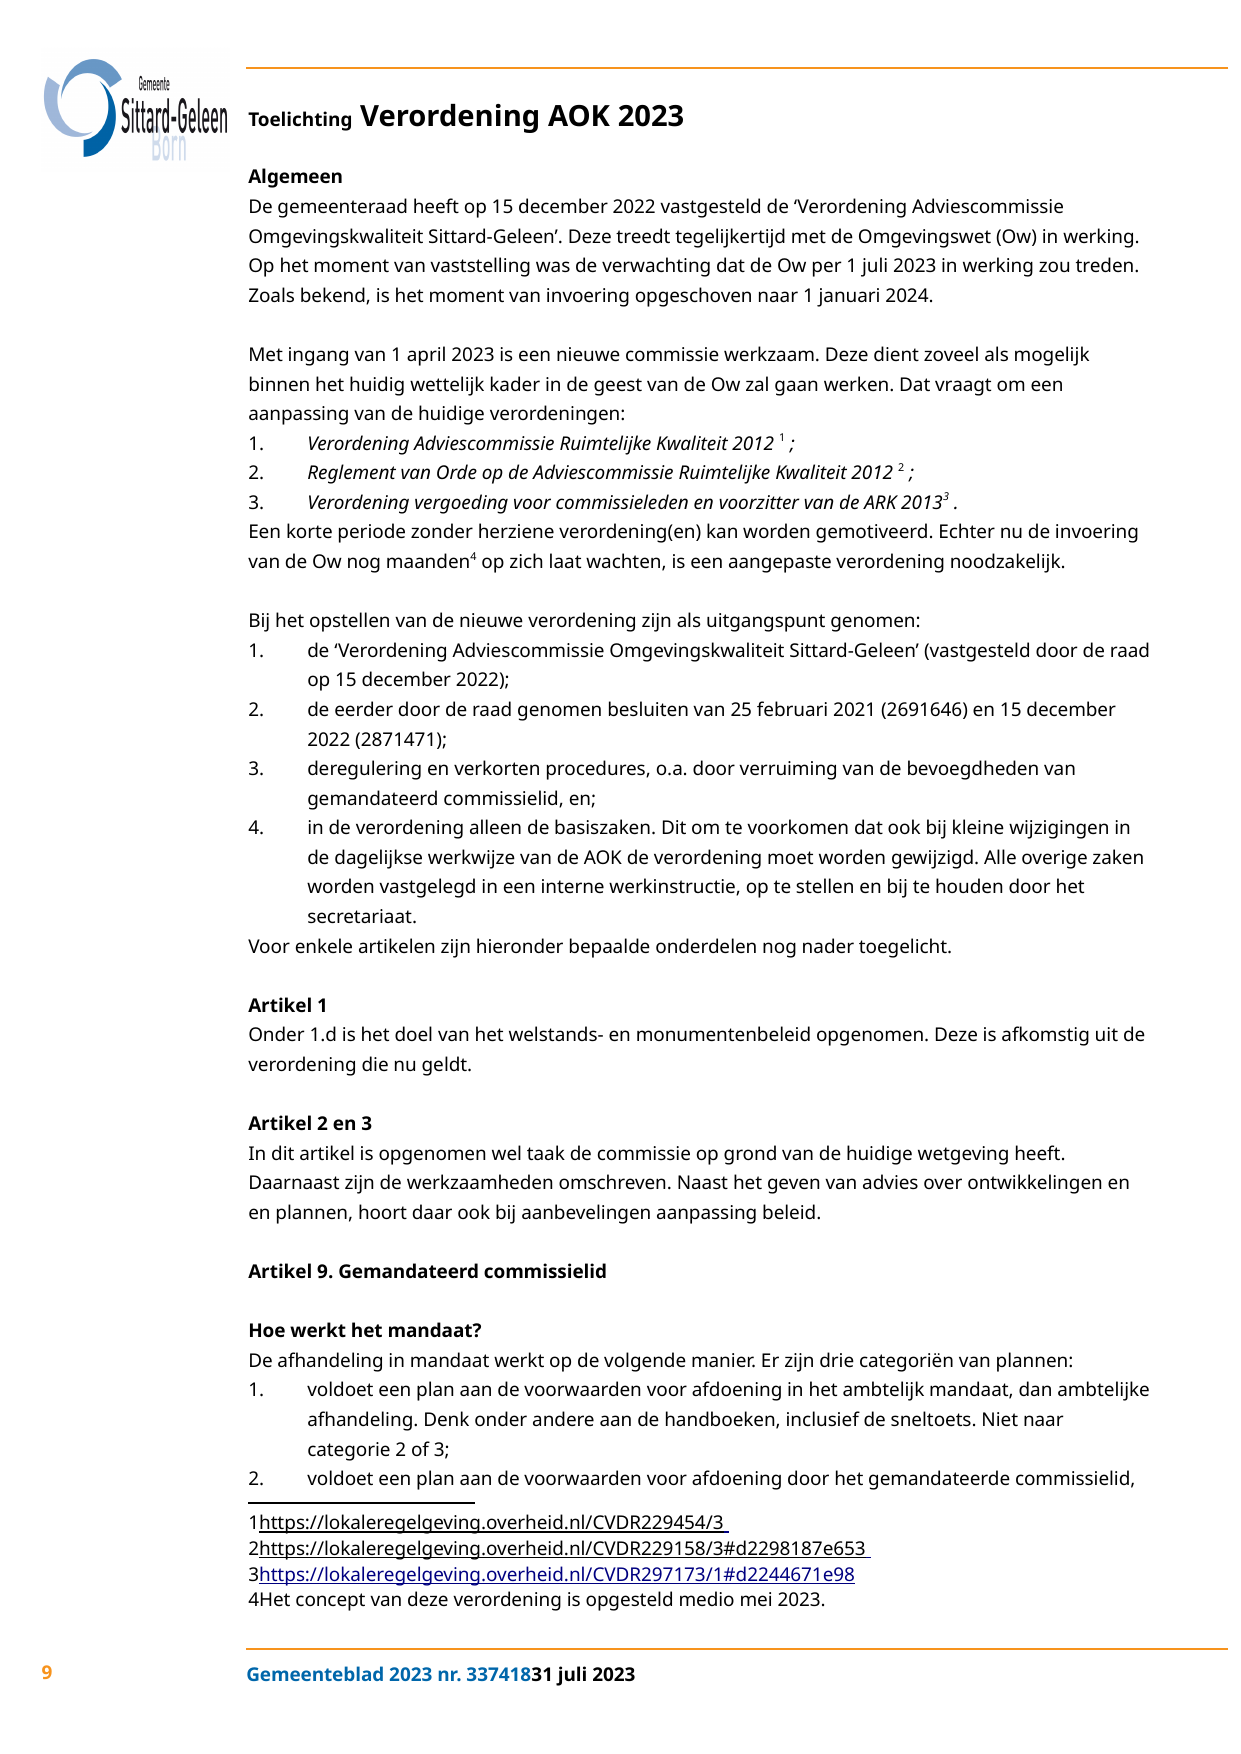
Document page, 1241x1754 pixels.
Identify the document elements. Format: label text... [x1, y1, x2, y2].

text Voor enkele artikelen zijn hieronder bepaalde onderdelen nog nader toegelicht. [248, 933, 1152, 958]
text De gemeenteraad heeft op 15 december 2022 vastgesteld de ‘Verordening Adviescommissie Omgevingskwaliteit Sittard-Geleen’. Deze treedt tegelijkertijd met de Omgevingswet (Ow) in werking. Op het moment van vaststelling was de verwachting dat de Ow per 1 juli 2023 in werking zou treden. Zoals bekend, is het moment van invoering opgeschoven naar 1 januari 2024. [248, 193, 1152, 308]
text Het concept van deze verordening is opgesteld medio mei 2023. [248, 1586, 1152, 1612]
list https://lokaleregelgeving.overheid.nl/CVDR229454/3 [248, 1509, 1152, 1535]
list https://lokaleregelgeving.overheid.nl/CVDR229158/3#d2298187e653 [248, 1535, 1152, 1561]
text De afhandeling in mandaat werkt op de volgende manier. Er zijn drie categoriën van plannen: [248, 1347, 1152, 1373]
text Artikel 9. Gemandateerd commissielid [248, 1258, 1152, 1284]
text Hoe werkt het mandaat? [248, 1317, 1152, 1343]
picture [41, 47, 231, 172]
text Algemeen [248, 164, 1152, 189]
list in de verordening alleen de basiszaken. Dit om te voorkomen dat ook bij kleine wijzigingen in de dagelijkse werkwijze van de AOK de verordening moet worden gewijzigd. Alle overige zaken worden vastgelegd in een interne werkinstructie, op te stellen en bij te houden door het secretariaat. [248, 814, 1152, 929]
list Reglement van Orde op de Adviescommissie Ruimtelijke Kwaliteit 2012 ; [248, 459, 1152, 485]
list voldoet een plan aan de voorwaarden voor afdoening in het ambtelijk mandaat, dan ambtelijke afhandeling. Denk onder andere aan de handboeken, inclusief de sneltoets. Niet naar categorie 2 of 3; [248, 1377, 1152, 1461]
text Bij het opstellen van de nieuwe verordening zijn als uitgangspunt genomen: [248, 607, 1152, 633]
list Verordening Adviescommissie Ruimtelijke Kwaliteit 2012 ; [248, 430, 1152, 456]
text Onder 1.d is het doel van het welstands- en monumentenbeleid opgenomen. Deze is afkomstig uit de verordening die nu geldt. [248, 1022, 1152, 1077]
text Artikel 1 [248, 992, 1152, 1018]
list de eerder door de raad genomen besluiten van 25 februari 2021 (2691646) en 15 december 2022 (2871471); [248, 696, 1152, 751]
list https://lokaleregelgeving.overheid.nl/CVDR297173/1#d2244671e98 [248, 1561, 1152, 1586]
list de ‘Verordening Adviescommissie Omgevingskwaliteit Sittard-Geleen’ (vastgesteld door de raad op 15 december 2022); [248, 637, 1152, 692]
text Toelichting Verordening AOK 2023 [248, 95, 1152, 134]
list voldoet een plan aan de voorwaarden voor afdoening door het gemandateerde commissielid, [248, 1465, 1152, 1491]
text Met ingang van 1 april 2023 is een nieuwe commissie werkzaam. Deze dient zoveel als mogelijk binnen het huidig wettelijk kader in de geest van de Ow zal gaan werken. Dat vraagt om een aanpassing van de huidige verordeningen: [248, 341, 1152, 426]
text Artikel 2 en 3 [248, 1110, 1152, 1136]
text In dit artikel is opgenomen wel taak de commissie op grond van de huidige wetgeving heeft. Daarnaast zijn de werkzaamheden omschreven. Naast het geven van advies over ontwikkelingen en en plannen, hoort daar ook bij aanbevelingen aanpassing beleid. [248, 1140, 1152, 1225]
list deregulering en verkorten procedures, o.a. door verruiming van de bevoegdheden van gemandateerd commissielid, en; [248, 755, 1152, 811]
text Een korte periode zonder herziene verordening(en) kan worden gemotiveerd. Echter nu de invoering van de Ow nog maanden op zich laat wachten, is een aangepaste verordening noodzakelijk. [248, 519, 1152, 574]
list Verordening vergoeding voor commissieleden en voorzitter van de ARK 2013 . [248, 489, 1152, 515]
